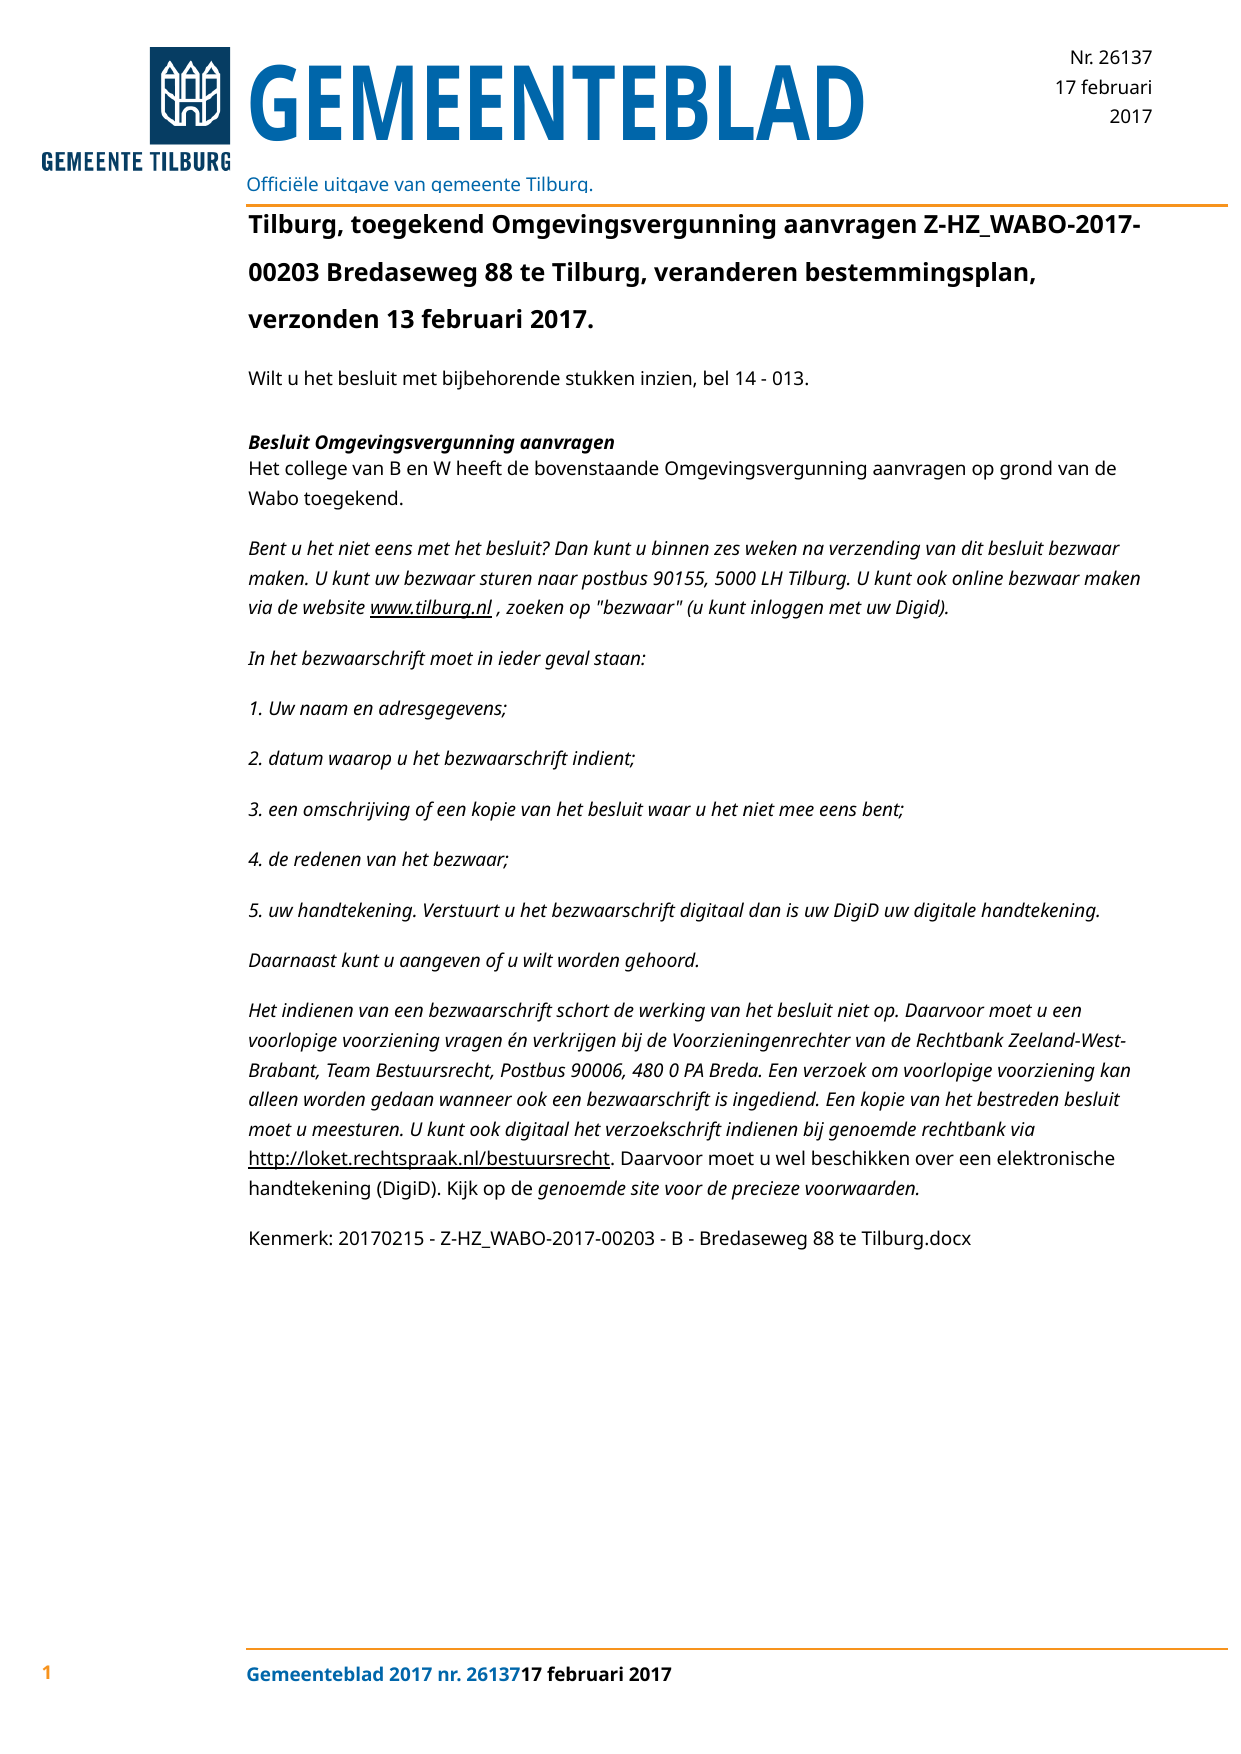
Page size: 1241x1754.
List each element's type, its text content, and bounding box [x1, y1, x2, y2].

text Het indienen van een bezwaarschrift schort de werking van het besluit niet op. Daarvoor moet u een voorlopige voorziening vragen én verkrijgen bij de Voorzieningenrechter van de Rechtbank Zeeland-West-Brabant, Team Bestuursrecht, Postbus 90006, 480 0 PA Breda. Een verzoek om voorlopige voorziening kan alleen worden gedaan wanneer ook een bezwaarschrift is ingediend. Een kopie van het bestreden besluit moet u meesturen. U kunt ook digitaal het verzoekschrift indienen bij genoemde rechtbank via http://loket.rechtspraak.nl/bestuursrecht. Daarvoor moet u wel beschikken over een elektronische handtekening (DigiD). Kijk op de genoemde site voor de precieze voorwaarden. [248, 998, 1152, 1201]
text Tilburg, toegekend Omgevingsvergunning aanvragen Z-HZ_WABO-2017-00203 Bredaseweg 88 te Tilburg, veranderen bestemmingsplan, verzonden 13 februari 2017. [248, 207, 1152, 336]
text Het college van B en W heeft de bovenstaande Omgevingsvergunning aanvragen op grond van de Wabo toegekend. [248, 455, 1152, 511]
text 4. de redenen van het bezwaar; [248, 846, 1152, 872]
text Besluit Omgevingsvergunning aanvragen [248, 429, 1152, 455]
text 3. een omschrijving of een kopie van het besluit waar u het niet mee eens bent; [248, 796, 1152, 822]
text Bent u het niet eens met het besluit? Dan kunt u binnen zes weken na verzending van dit besluit bezwaar maken. U kunt uw bezwaar sturen naar postbus 90155, 5000 LH Tilburg. U kunt ook online bezwaar maken via de website www.tilburg.nl , zoeken op "bezwaar" (u kunt inloggen met uw Digid). [248, 535, 1152, 620]
text Kenmerk: 20170215 - Z-HZ_WABO-2017-00203 - B - Bredaseweg 88 te Tilburg.docx [248, 1226, 1152, 1251]
text 5. uw handtekening. Verstuurt u het bezwaarschrift digitaal dan is uw DigiD uw digitale handtekening. [248, 897, 1152, 923]
text In het bezwaarschrift moet in ieder geval staan: [248, 645, 1152, 671]
picture [41, 47, 231, 172]
text 1. Uw naam en adresgegevens; [248, 695, 1152, 721]
text Daarnaast kunt u aangeven of u wilt worden gehoord. [248, 947, 1152, 973]
text 2. datum waarop u het bezwaarschrift indient; [248, 746, 1152, 771]
text Wilt u het besluit met bijbehorende stukken inzien, bel 14 - 013. [248, 366, 1152, 391]
